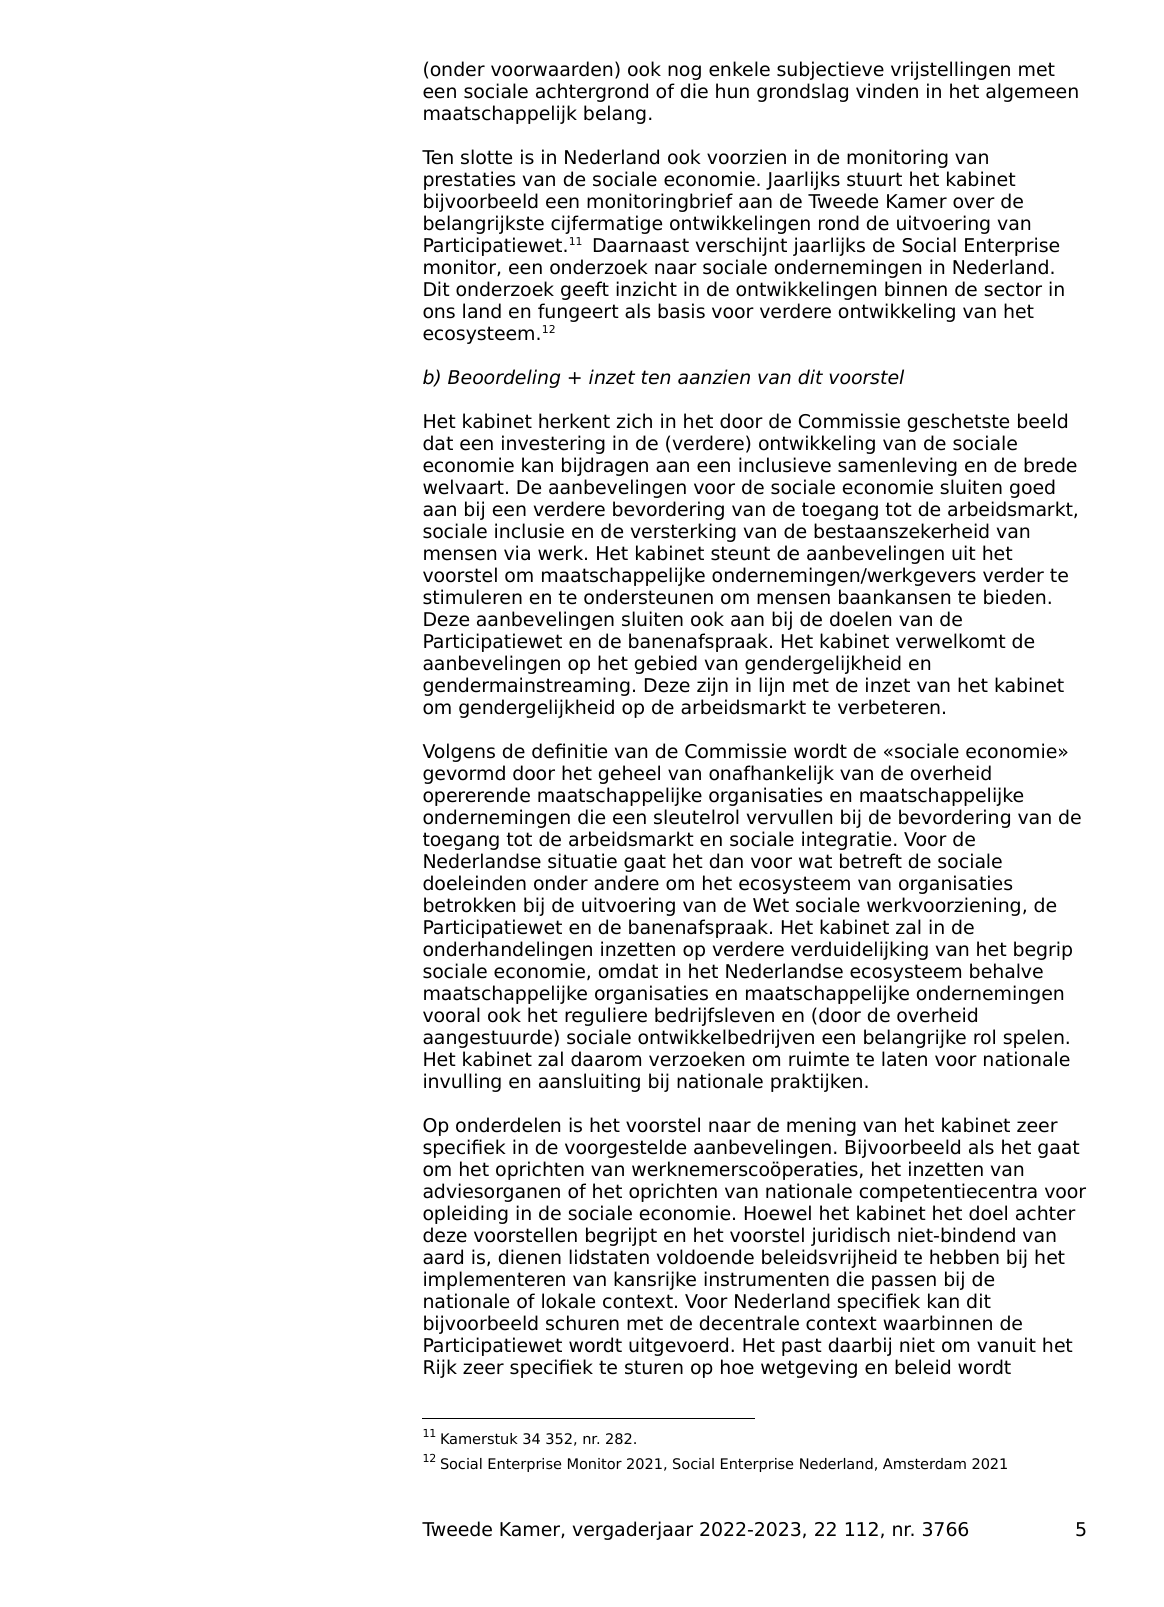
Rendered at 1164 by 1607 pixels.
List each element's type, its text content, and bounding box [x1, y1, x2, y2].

text Volgens de definitie van de Commissie wordt de «sociale economie» gevormd door het geheel van onafhankelijk van de overheid opererende maatschappelijke organisaties en maatschappelijke ondernemingen die een sleutelrol vervullen bij de bevordering van de toegang tot de arbeidsmarkt en sociale integratie. Voor de Nederlandse situatie gaat het dan voor wat betreft de sociale doeleinden onder andere om het ecosysteem van organisaties betrokken bij de uitvoering van de Wet sociale werkvoorziening, de Participatiewet en de banenafspraak. Het kabinet zal in de onderhandelingen inzetten op verdere verduidelijking van het begrip sociale economie, omdat in het Nederlandse ecosysteem behalve maatschappelijke organisaties en maatschappelijke ondernemingen vooral ook het reguliere bedrijfsleven en (door de overheid aangestuurde) sociale ontwikkelbedrijven een belangrijke rol spelen. Het kabinet zal daarom verzoeken om ruimte te laten voor nationale invulling en aansluiting bij nationale praktijken. [422, 741, 1087, 1093]
text Kamerstuk 34 352, nr. 282. [422, 1427, 1087, 1449]
text Het kabinet herkent zich in het door de Commissie geschetste beeld dat een investering in de (verdere) ontwikkeling van de sociale economie kan bijdragen aan een inclusieve samenleving en de brede welvaart. De aanbevelingen voor de sociale economie sluiten goed aan bij een verdere bevordering van de toegang tot de arbeidsmarkt, sociale inclusie en de versterking van de bestaanszekerheid van mensen via werk. Het kabinet steunt de aanbevelingen uit het voorstel om maatschappelijke ondernemingen/werkgevers verder te stimuleren en te ondersteunen om mensen baankansen te bieden. Deze aanbevelingen sluiten ook aan bij de doelen van de Participatiewet en de banenafspraak. Het kabinet verwelkomt de aanbevelingen op het gebied van gendergelijkheid en gendermainstreaming. Deze zijn in lijn met de inzet van het kabinet om gendergelijkheid op de arbeidsmarkt te verbeteren. [422, 411, 1087, 719]
subtitle b) Beoordeling + inzet ten aanzien van dit voorstel [422, 367, 1087, 389]
text Op onderdelen is het voorstel naar de mening van het kabinet zeer specifiek in de voorgestelde aanbevelingen. Bijvoorbeeld als het gaat om het oprichten van werknemerscoöperaties, het inzetten van adviesorganen of het oprichten van nationale competentiecentra voor opleiding in de sociale economie. Hoewel het kabinet het doel achter deze voorstellen begrijpt en het voorstel juridisch niet-bindend van aard is, dienen lidstaten voldoende beleidsvrijheid te hebben bij het implementeren van kansrijke instrumenten die passen bij de nationale of lokale context. Voor Nederland specifiek kan dit bijvoorbeeld schuren met de decentrale context waarbinnen de Participatiewet wordt uitgevoerd. Het past daarbij niet om vanuit het Rijk zeer specifiek te sturen op hoe wetgeving en beleid wordt [422, 1115, 1087, 1379]
text Social Enterprise Monitor 2021, Social Enterprise Nederland, Amsterdam 2021 [422, 1452, 1087, 1474]
text Ten slotte is in Nederland ook voorzien in de monitoring van prestaties van de sociale economie. Jaarlijks stuurt het kabinet bijvoorbeeld een monitoringbrief aan de Tweede Kamer over de belangrijkste cijfermatige ontwikkelingen rond de uitvoering van Participatiewet. Daarnaast verschijnt jaarlijks de Social Enterprise monitor, een onderzoek naar sociale ondernemingen in Nederland. Dit onderzoek geeft inzicht in de ontwikkelingen binnen de sector in ons land en fungeert als basis voor verdere ontwikkeling van het ecosysteem. [422, 147, 1087, 345]
text (onder voorwaarden) ook nog enkele subjectieve vrijstellingen met een sociale achtergrond of die hun grondslag vinden in het algemeen maatschappelijk belang. [422, 59, 1087, 125]
